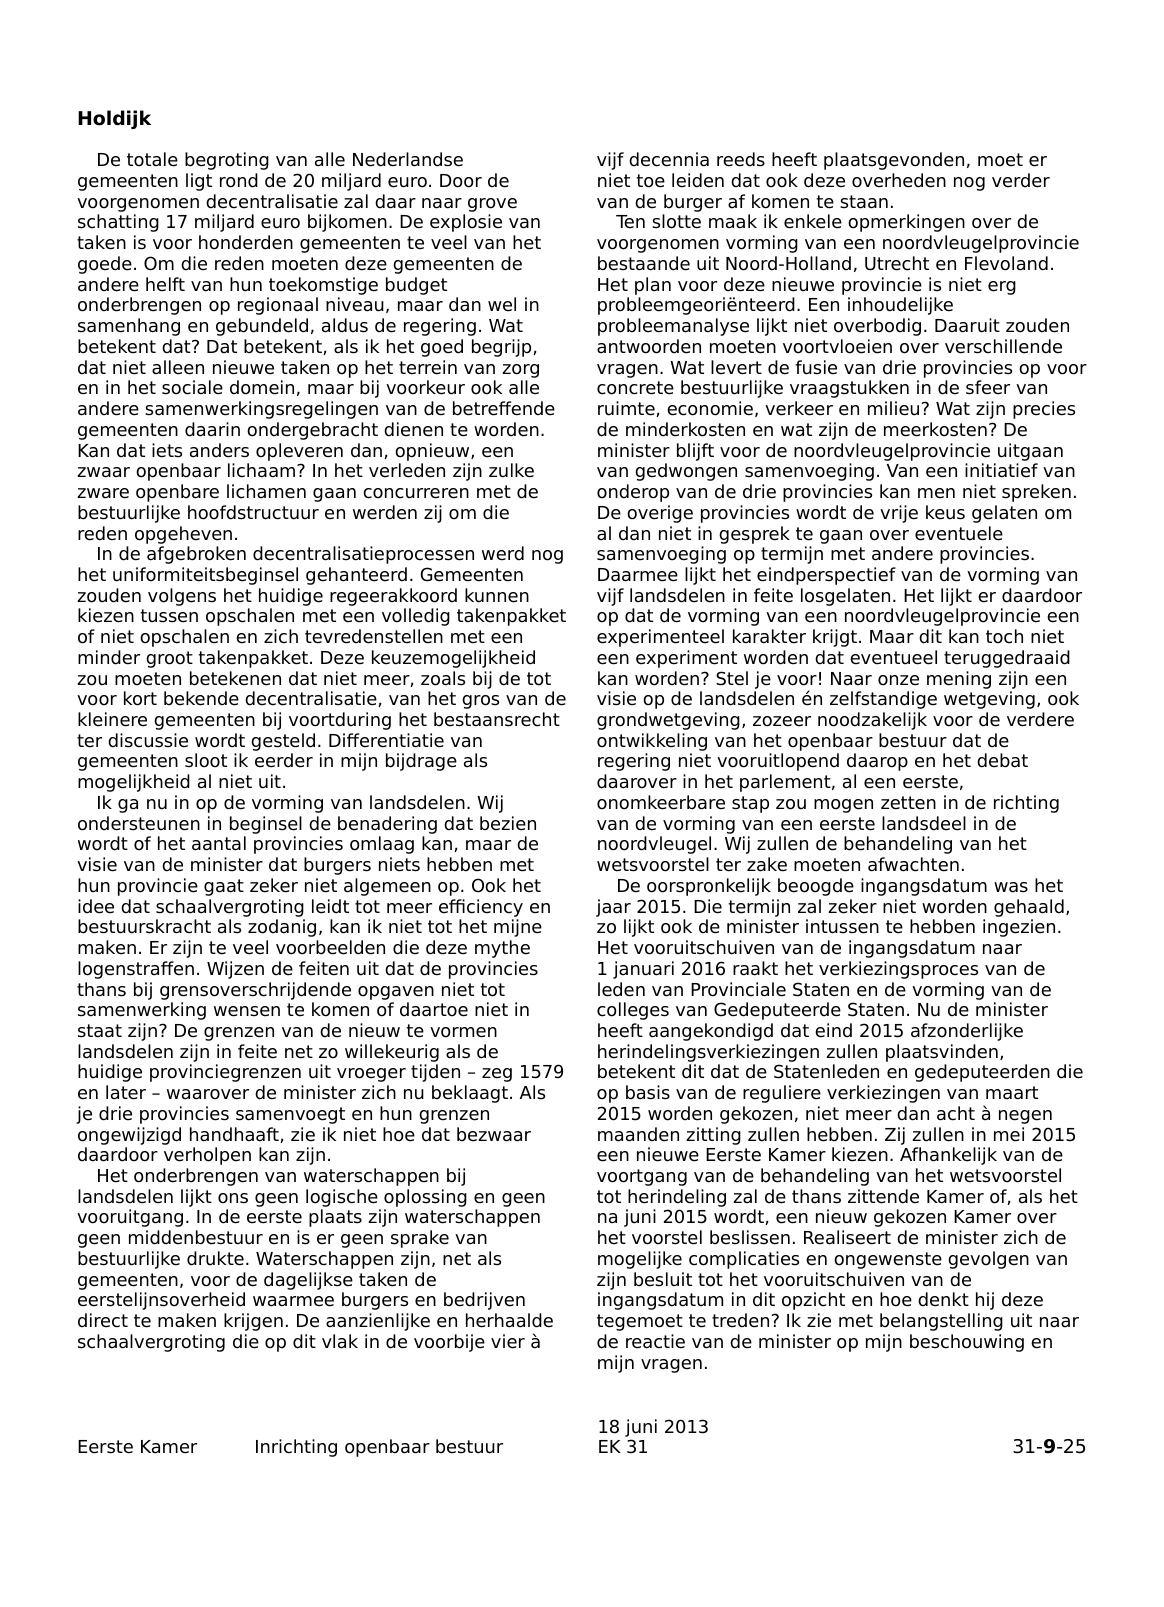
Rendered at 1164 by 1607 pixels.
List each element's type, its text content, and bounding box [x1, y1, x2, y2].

text Ik ga nu in op de vorming van landsdelen. Wij ondersteunen in beginsel de benadering dat bezien wordt of het aantal provincies omlaag kan, maar de visie van de minister dat burgers niets hebben met hun provincie gaat zeker niet algemeen op. Ook het idee dat schaalvergroting leidt tot meer efficiency en bestuurskracht als zodanig, kan ik niet tot het mijne maken. Er zijn te veel voorbeelden die deze mythe logenstraffen. Wijzen de feiten uit dat de provincies thans bij grensoverschrijdende opgaven niet tot samenwerking wensen te komen of daartoe niet in staat zijn? De grenzen van de nieuw te vormen landsdelen zijn in feite net zo willekeurig als de huidige provinciegrenzen uit vroeger tijden – zeg 1579 en later – waarover de minister zich nu beklaagt. Als je drie provincies samenvoegt en hun grenzen ongewijzigd handhaaft, zie ik niet hoe dat bezwaar daardoor verholpen kan zijn. [77, 793, 567, 1166]
text Het onderbrengen van waterschappen bij landsdelen lijkt ons geen logische oplossing en geen vooruitgang. In de eerste plaats zijn waterschappen geen middenbestuur en is er geen sprake van bestuurlijke drukte. Waterschappen zijn, net als gemeenten, voor de dagelijkse taken de eerstelijnsoverheid waarmee burgers en bedrijven direct te maken krijgen. De aanzienlijke en herhaalde schaalvergroting die op dit vlak in de voorbije vier à [77, 1166, 567, 1352]
text Ten slotte maak ik enkele opmerkingen over de voorgenomen vorming van een noordvleugelprovincie bestaande uit Noord-Holland, Utrecht en Flevoland. Het plan voor deze nieuwe provincie is niet erg probleemgeoriënteerd. Een inhoudelijke probleemanalyse lijkt niet overbodig. Daaruit zouden antwoorden moeten voortvloeien over verschillende vragen. Wat levert de fusie van drie provincies op voor concrete bestuurlijke vraagstukken in de sfeer van ruimte, economie, verkeer en milieu? Wat zijn precies de minderkosten en wat zijn de meerkosten? De minister blijft voor de noordvleugelprovincie uitgaan van gedwongen samenvoeging. Van een initiatief van onderop van de drie provincies kan men niet spreken. De overige provincies wordt de vrije keus gelaten om al dan niet in gesprek te gaan over eventuele samenvoeging op termijn met andere provincies. Daarmee lijkt het eindperspectief van de vorming van vijf landsdelen in feite losgelaten. Het lijkt er daardoor op dat de vorming van een noordvleugelprovincie een experimenteel karakter krijgt. Maar dit kan toch niet een experiment worden dat eventueel teruggedraaid kan worden? Stel je voor! Naar onze mening zijn een visie op de landsdelen én zelfstandige wetgeving, ook grondwetgeving, zozeer noodzakelijk voor de verdere ontwikkeling van het openbaar bestuur dat de regering niet vooruitlopend daarop en het debat daarover in het parlement, al een eerste, onomkeerbare stap zou mogen zetten in de richting van de vorming van een eerste landsdeel in de noordvleugel. Wij zullen de behandeling van het wetsvoorstel ter zake moeten afwachten. [596, 212, 1087, 876]
text vijf decennia reeds heeft plaatsgevonden, moet er niet toe leiden dat ook deze overheden nog verder van de burger af komen te staan. [596, 150, 1087, 212]
text In de afgebroken decentralisatieprocessen werd nog het uniformiteitsbeginsel gehanteerd. Gemeenten zouden volgens het huidige regeerakkoord kunnen kiezen tussen opschalen met een volledig takenpakket of niet opschalen en zich tevredenstellen met een minder groot takenpakket. Deze keuzemogelijkheid zou moeten betekenen dat niet meer, zoals bij de tot voor kort bekende decentralisatie, van het gros van de kleinere gemeenten bij voortduring het bestaansrecht ter discussie wordt gesteld. Differentiatie van gemeenten sloot ik eerder in mijn bijdrage als mogelijkheid al niet uit. [77, 544, 567, 793]
text De totale begroting van alle Nederlandse gemeenten ligt rond de 20 miljard euro. Door de voorgenomen decentralisatie zal daar naar grove schatting 17 miljard euro bijkomen. De explosie van taken is voor honderden gemeenten te veel van het goede. Om die reden moeten deze gemeenten de andere helft van hun toekomstige budget onderbrengen op regionaal niveau, maar dan wel in samenhang en gebundeld, aldus de regering. Wat betekent dat? Dat betekent, als ik het goed begrijp, dat niet alleen nieuwe taken op het terrein van zorg en in het sociale domein, maar bij voorkeur ook alle andere samenwerkingsregelingen van de betreffende gemeenten daarin ondergebracht dienen te worden. Kan dat iets anders opleveren dan, opnieuw, een zwaar openbaar lichaam? In het verleden zijn zulke zware openbare lichamen gaan concurreren met de bestuurlijke hoofdstructuur en werden zij om die reden opgeheven. [77, 150, 567, 544]
text De oorspronkelijk beoogde ingangsdatum was het jaar 2015. Die termijn zal zeker niet worden gehaald, zo lijkt ook de minister intussen te hebben ingezien. Het vooruitschuiven van de ingangsdatum naar 1 januari 2016 raakt het verkiezingsproces van de leden van Provinciale Staten en de vorming van de colleges van Gedeputeerde Staten. Nu de minister heeft aangekondigd dat eind 2015 afzonderlijke herindelingsverkiezingen zullen plaatsvinden, betekent dit dat de Statenleden en gedeputeerden die op basis van de reguliere verkiezingen van maart 2015 worden gekozen, niet meer dan acht à negen maanden zitting zullen hebben. Zij zullen in mei 2015 een nieuwe Eerste Kamer kiezen. Afhankelijk van de voortgang van de behandeling van het wetsvoorstel tot herindeling zal de thans zittende Kamer of, als het na juni 2015 wordt, een nieuw gekozen Kamer over het voorstel beslissen. Realiseert de minister zich de mogelijke complicaties en ongewenste gevolgen van zijn besluit tot het vooruitschuiven van de ingangsdatum in dit opzicht en hoe denkt hij deze tegemoet te treden? Ik zie met belangstelling uit naar de reactie van de minister op mijn beschouwing en mijn vragen. [596, 876, 1087, 1373]
